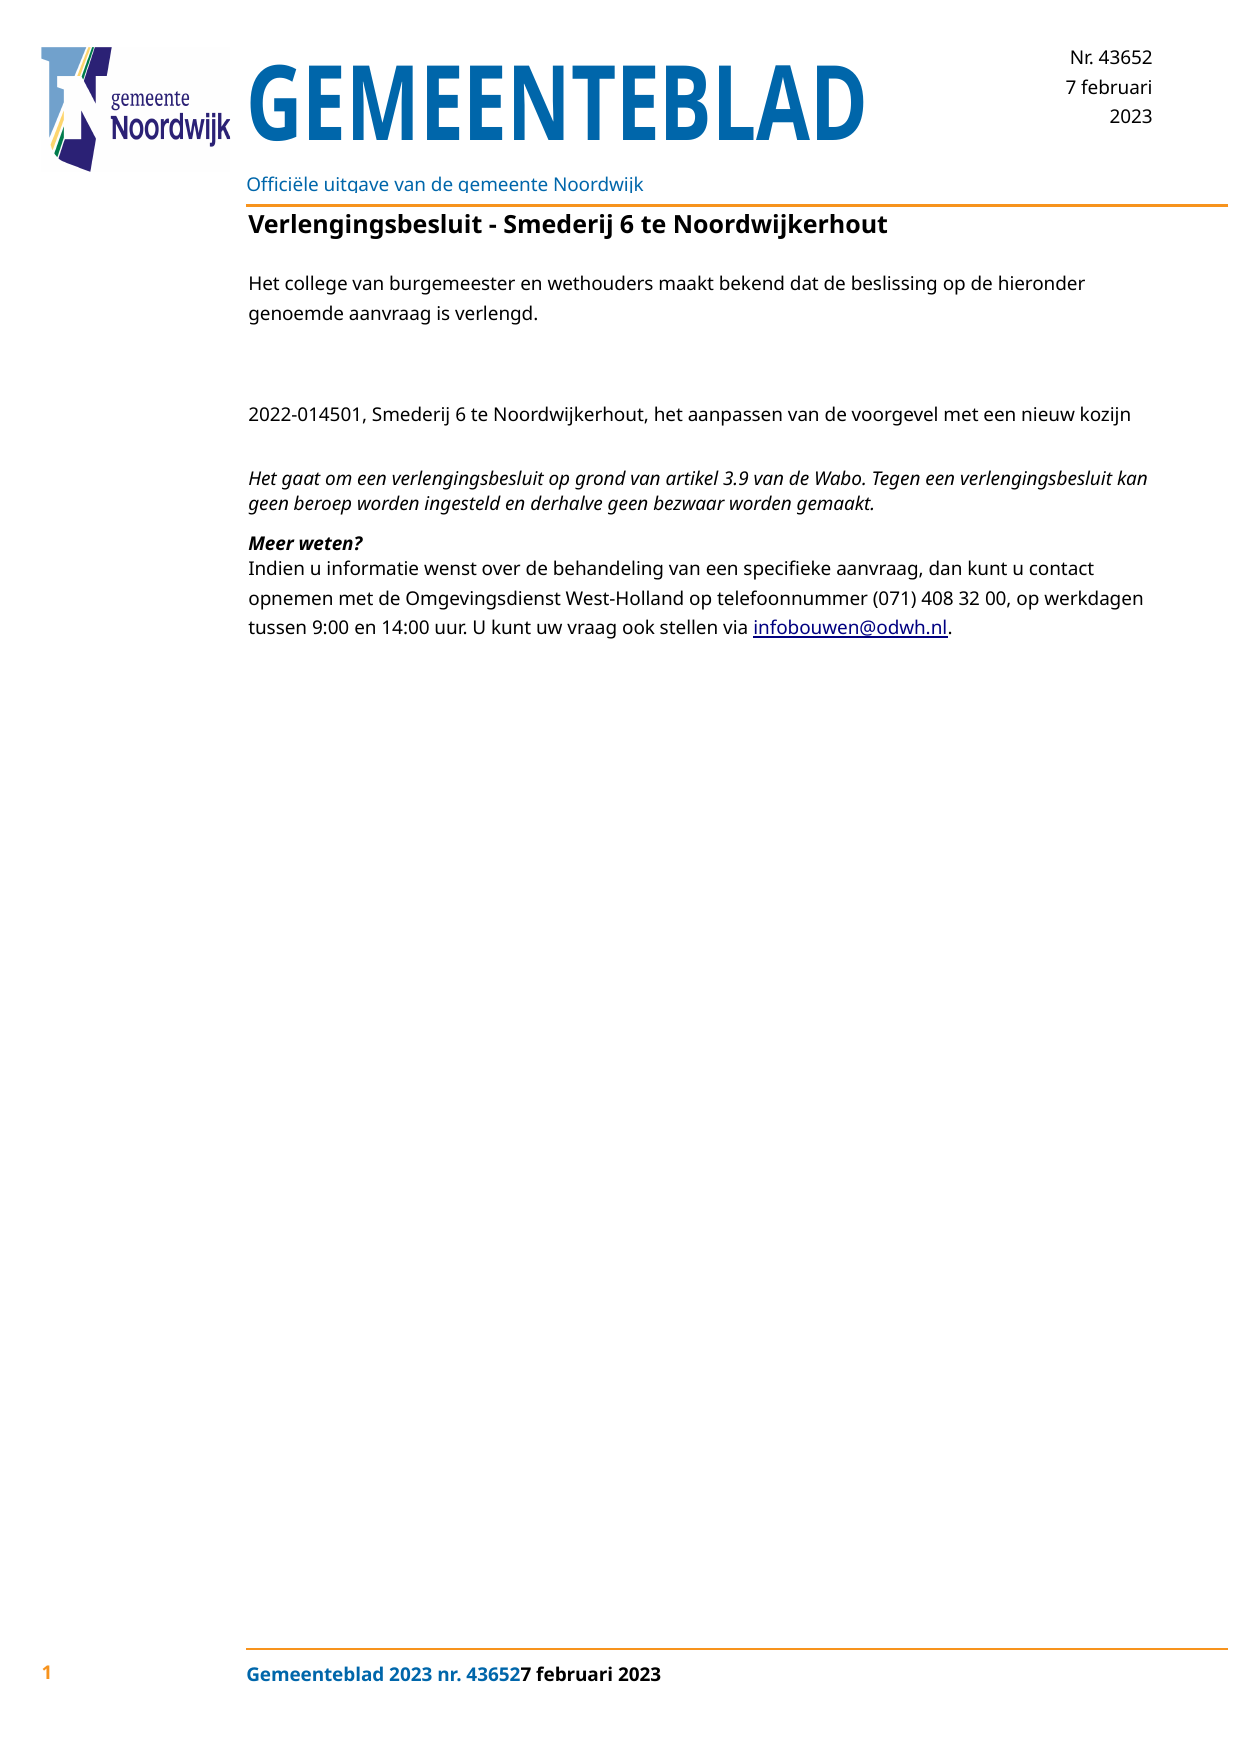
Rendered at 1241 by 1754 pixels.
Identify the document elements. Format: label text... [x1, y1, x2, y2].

picture [41, 47, 231, 172]
text Het college van burgemeester en wethouders maakt bekend dat de beslissing op de hieronder genoemde aanvraag is verlengd. [248, 270, 1152, 326]
text Het gaat om een verlengingsbesluit op grond van artikel 3.9 van de Wabo. Tegen een verlengingsbesluit kan geen beroep worden ingesteld en derhalve geen bezwaar worden gemaakt. [248, 465, 1152, 516]
text Meer weten? [248, 530, 1152, 555]
text Verlengingsbesluit - Smederij 6 te Noordwijkerhout [248, 207, 1152, 241]
text 2022-014501, Smederij 6 te Noordwijkerhout, het aanpassen van de voorgevel met een nieuw kozijn [248, 401, 1152, 426]
text Indien u informatie wenst over de behandeling van een specifieke aanvraag, dan kunt u contact opnemen met de Omgevingsdienst West-Holland op telefoonnummer (071) 408 32 00, op werkdagen tussen 9:00 en 14:00 uur. U kunt uw vraag ook stellen via infobouwen@odwh.nl. [248, 555, 1152, 640]
